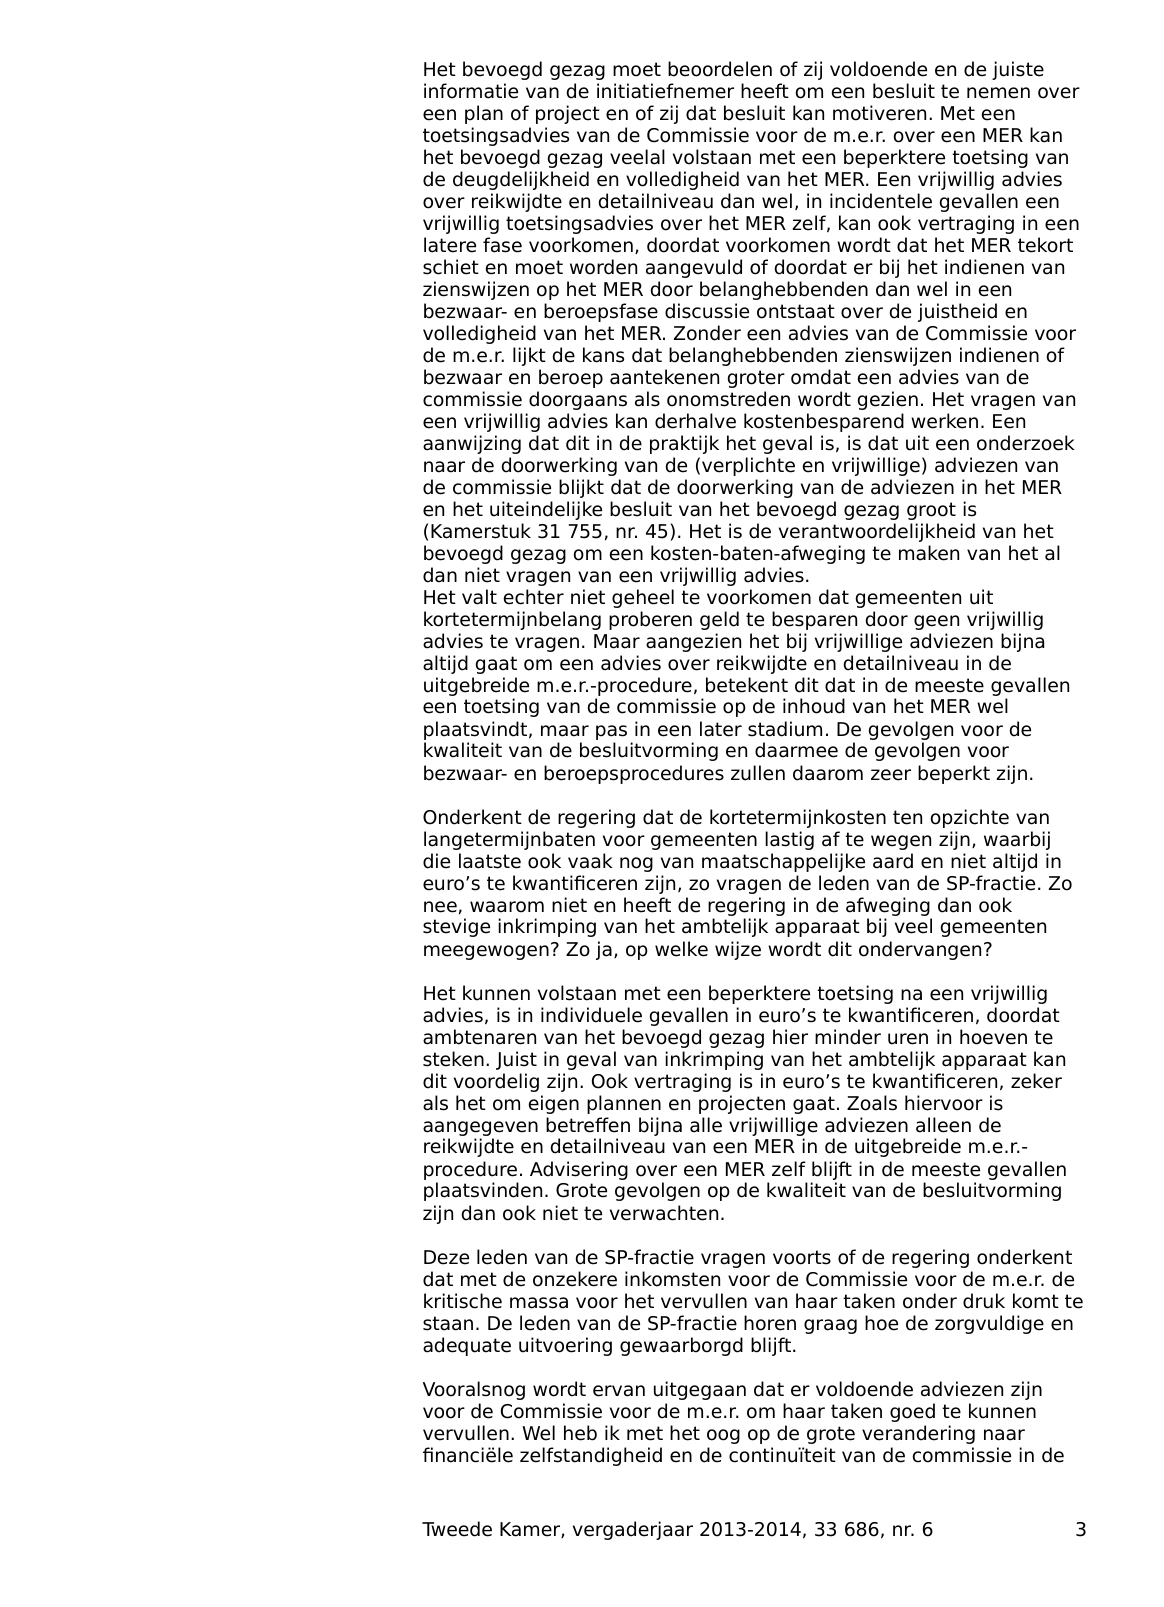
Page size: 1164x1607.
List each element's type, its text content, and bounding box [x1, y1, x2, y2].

text Het valt echter niet geheel te voorkomen dat gemeenten uit kortetermijnbelang proberen geld te besparen door geen vrijwillig advies te vragen. Maar aangezien het bij vrijwillige adviezen bijna altijd gaat om een advies over reikwijdte en detailniveau in de uitgebreide m.e.r.-procedure, betekent dit dat in de meeste gevallen een toetsing van de commissie op de inhoud van het MER wel plaatsvindt, maar pas in een later stadium. De gevolgen voor de kwaliteit van de besluitvorming en daarmee de gevolgen voor bezwaar- en beroepsprocedures zullen daarom zeer beperkt zijn. [422, 587, 1087, 784]
text Het kunnen volstaan met een beperktere toetsing na een vrijwillig advies, is in individuele gevallen in euro’s te kwantificeren, doordat ambtenaren van het bevoegd gezag hier minder uren in hoeven te steken. Juist in geval van inkrimping van het ambtelijk apparaat kan dit voordelig zijn. Ook vertraging is in euro’s te kwantificeren, zeker als het om eigen plannen en projecten gaat. Zoals hiervoor is aangegeven betreffen bijna alle vrijwillige adviezen alleen de reikwijdte en detailniveau van een MER in de uitgebreide m.e.r.-procedure. Advisering over een MER zelf blijft in de meeste gevallen plaatsvinden. Grote gevolgen op de kwaliteit van de besluitvorming zijn dan ook niet te verwachten. [422, 983, 1087, 1224]
text Deze leden van de SP-fractie vragen voorts of de regering onderkent dat met de onzekere inkomsten voor de Commissie voor de m.e.r. de kritische massa voor het vervullen van haar taken onder druk komt te staan. De leden van de SP-fractie horen graag hoe de zorgvuldige en adequate uitvoering gewaarborgd blijft. [422, 1247, 1087, 1356]
text Onderkent de regering dat de kortetermijnkosten ten opzichte van langetermijnbaten voor gemeenten lastig af te wegen zijn, waarbij die laatste ook vaak nog van maatschappelijke aard en niet altijd in euro’s te kwantificeren zijn, zo vragen de leden van de SP-fractie. Zo nee, waarom niet en heeft de regering in de afweging dan ook stevige inkrimping van het ambtelijk apparaat bij veel gemeenten meegewogen? Zo ja, op welke wijze wordt dit ondervangen? [422, 807, 1087, 960]
text Vooralsnog wordt ervan uitgegaan dat er voldoende adviezen zijn voor de Commissie voor de m.e.r. om haar taken goed te kunnen vervullen. Wel heb ik met het oog op de grote verandering naar financiële zelfstandigheid en de continuïteit van de commissie in de [422, 1379, 1087, 1467]
text Het bevoegd gezag moet beoordelen of zij voldoende en de juiste informatie van de initiatiefnemer heeft om een besluit te nemen over een plan of project en of zij dat besluit kan motiveren. Met een toetsingsadvies van de Commissie voor de m.e.r. over een MER kan het bevoegd gezag veelal volstaan met een beperktere toetsing van de deugdelijkheid en volledigheid van het MER. Een vrijwillig advies over reikwijdte en detailniveau dan wel, in incidentele gevallen een vrijwillig toetsingsadvies over het MER zelf, kan ook vertraging in een latere fase voorkomen, doordat voorkomen wordt dat het MER tekort schiet en moet worden aangevuld of doordat er bij het indienen van zienswijzen op het MER door belanghebbenden dan wel in een bezwaar- en beroepsfase discussie ontstaat over de juistheid en volledigheid van het MER. Zonder een advies van de Commissie voor de m.e.r. lijkt de kans dat belanghebbenden zienswijzen indienen of bezwaar en beroep aantekenen groter omdat een advies van de commissie doorgaans als onomstreden wordt gezien. Het vragen van een vrijwillig advies kan derhalve kostenbesparend werken. Een aanwijzing dat dit in de praktijk het geval is, is dat uit een onderzoek naar de doorwerking van de (verplichte en vrijwillige) adviezen van de commissie blijkt dat de doorwerking van de adviezen in het MER en het uiteindelijke besluit van het bevoegd gezag groot is (Kamerstuk 31 755, nr. 45). Het is de verantwoordelijkheid van het bevoegd gezag om een kosten-baten-afweging te maken van het al dan niet vragen van een vrijwillig advies. [422, 59, 1087, 587]
